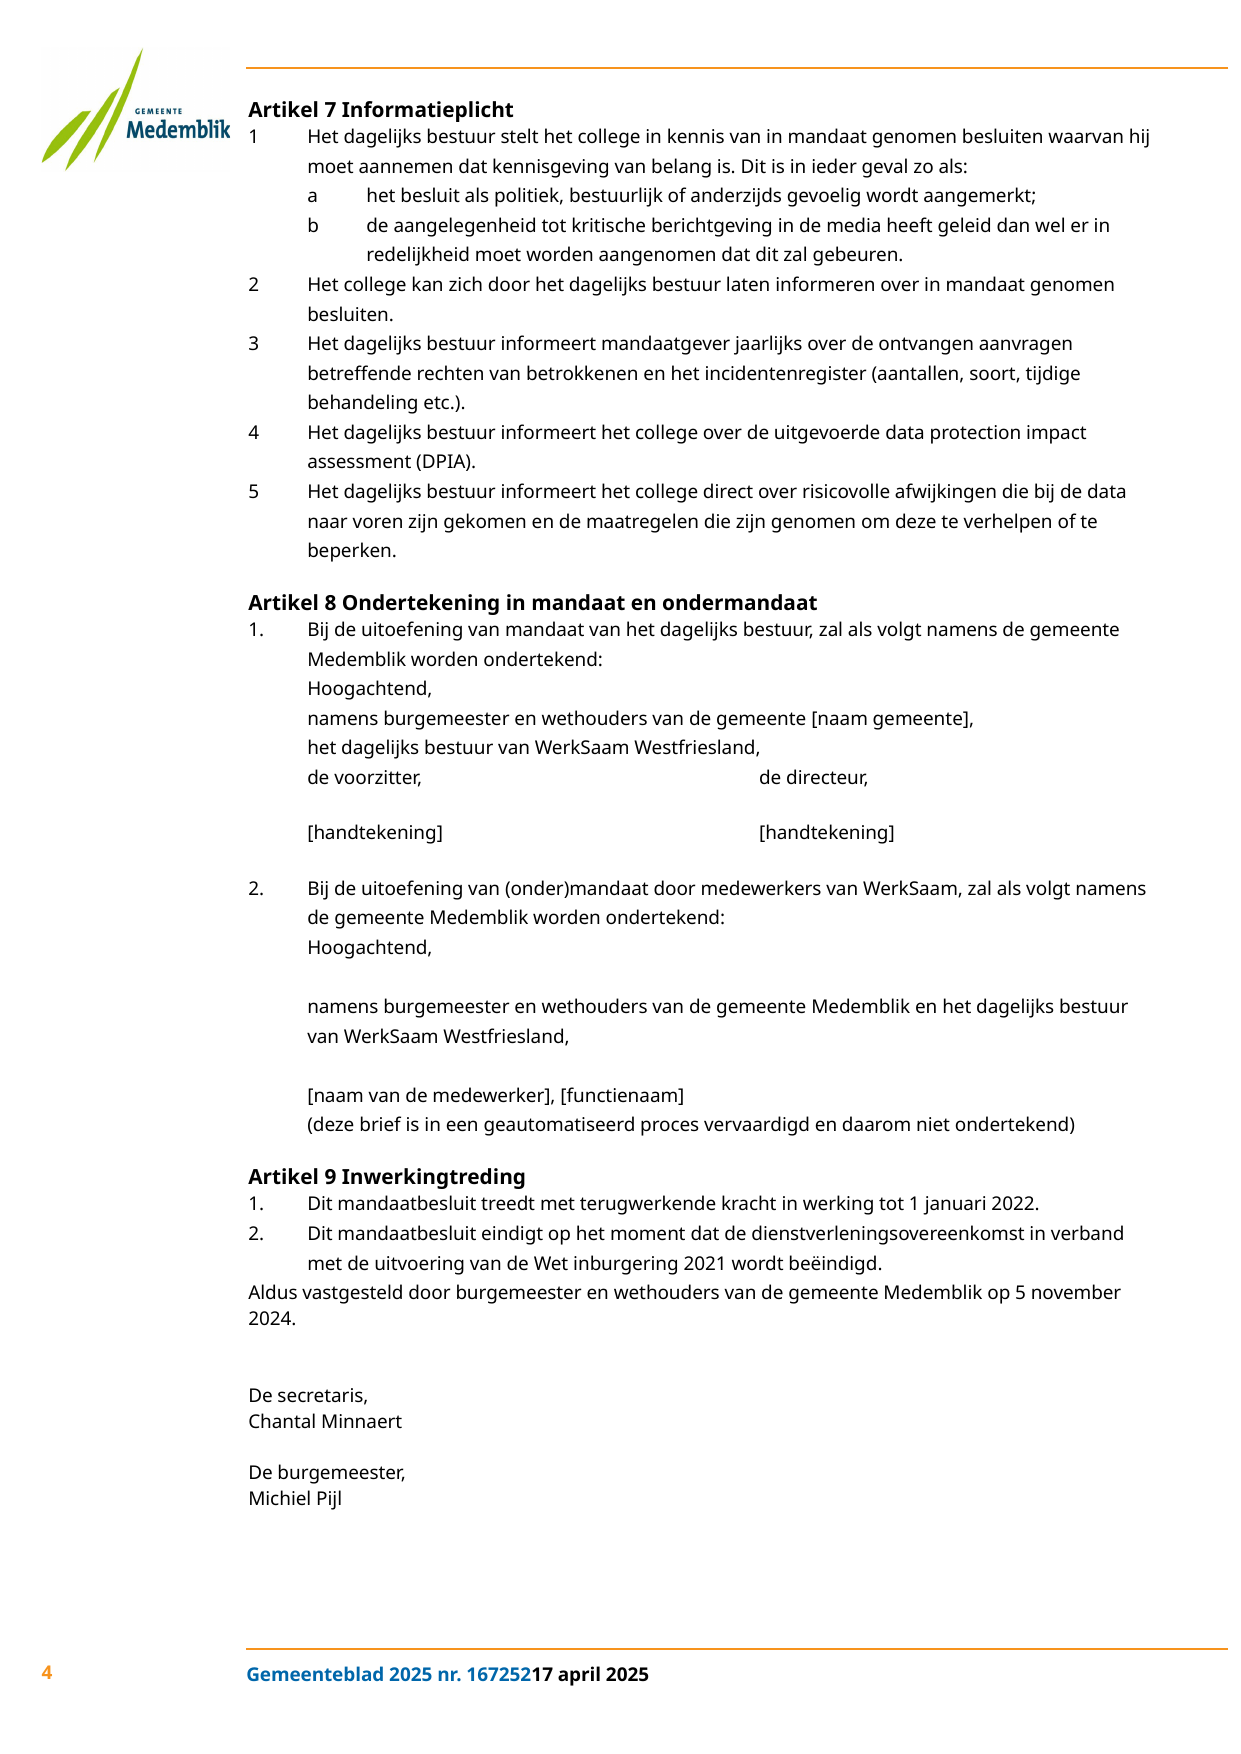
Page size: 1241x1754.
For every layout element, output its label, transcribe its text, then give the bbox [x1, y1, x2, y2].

list [naam van de medewerker], [functienaam] [248, 1082, 1152, 1108]
list Hoogachtend, [248, 934, 1152, 960]
list namens burgemeester en wethouders van de gemeente Medemblik en het dagelijks bestuur van WerkSaam Westfriesland, [248, 993, 1152, 1049]
text De secretaris, [248, 1382, 1152, 1408]
text Artikel 9 Inwerkingtreding [248, 1162, 1152, 1191]
list het dagelijks bestuur van WerkSaam Westfriesland, [248, 734, 1152, 760]
list Het dagelijks bestuur informeert het college direct over risicovolle afwijkingen die bij de data naar voren zijn gekomen en de maatregelen die zijn genomen om deze te verhelpen of te beperken. [248, 478, 1152, 563]
table_header de voorzitter, [307, 764, 759, 790]
text De burgemeester, [248, 1459, 1152, 1485]
table_cell [handtekening] [759, 790, 1211, 845]
list Dit mandaatbesluit treedt met terugwerkende kracht in werking tot 1 januari 2022. [248, 1191, 1152, 1216]
list Hoogachtend, [248, 675, 1152, 701]
text Artikel 7 Informatieplicht [248, 95, 1152, 123]
text Michiel Pijl [248, 1485, 1152, 1511]
list Het dagelijks bestuur informeert het college over de uitgevoerde data protection impact assessment (DPIA). [248, 419, 1152, 474]
list Het dagelijks bestuur informeert mandaatgever jaarlijks over de ontvangen aanvragen betreffende rechten van betrokkenen en het incidentenregister (aantallen, soort, tijdige behandeling etc.). [248, 330, 1152, 415]
picture [41, 47, 231, 172]
list Bij de uitoefening van (onder)mandaat door medewerkers van WerkSaam, zal als volgt namens de gemeente Medemblik worden ondertekend: [248, 875, 1152, 930]
table_cell [handtekening] [307, 790, 759, 845]
text Aldus vastgesteld door burgemeester en wethouders van de gemeente Medemblik op 5 november 2024. [248, 1279, 1152, 1331]
list Het college kan zich door het dagelijks bestuur laten informeren over in mandaat genomen besluiten. [248, 271, 1152, 326]
list Bij de uitoefening van mandaat van het dagelijks bestuur, zal als volgt namens de gemeente Medemblik worden ondertekend: [248, 616, 1152, 672]
text Artikel 8 Ondertekening in mandaat en ondermandaat [248, 588, 1152, 616]
list de aangelegenheid tot kritische berichtgeving in de media heeft geleid dan wel er in redelijkheid moet worden aangenomen dat dit zal gebeuren. [307, 212, 1152, 267]
list Dit mandaatbesluit eindigt op het moment dat de dienstverleningsovereenkomst in verband met de uitvoering van de Wet inburgering 2021 wordt beëindigd. [248, 1220, 1152, 1275]
list het besluit als politiek, bestuurlijk of anderzijds gevoelig wordt aangemerkt; [307, 182, 1152, 208]
list Het dagelijks bestuur stelt het college in kennis van in mandaat genomen besluiten waarvan hij moet aannemen dat kennisgeving van belang is. Dit is in ieder geval zo als: [248, 123, 1152, 178]
list namens burgemeester en wethouders van de gemeente [naam gemeente], [248, 705, 1152, 731]
list (deze brief is in een geautomatiseerd proces vervaardigd en daarom niet ondertekend) [248, 1112, 1152, 1137]
table_header de directeur, [759, 764, 1211, 790]
text Chantal Minnaert [248, 1408, 1152, 1434]
